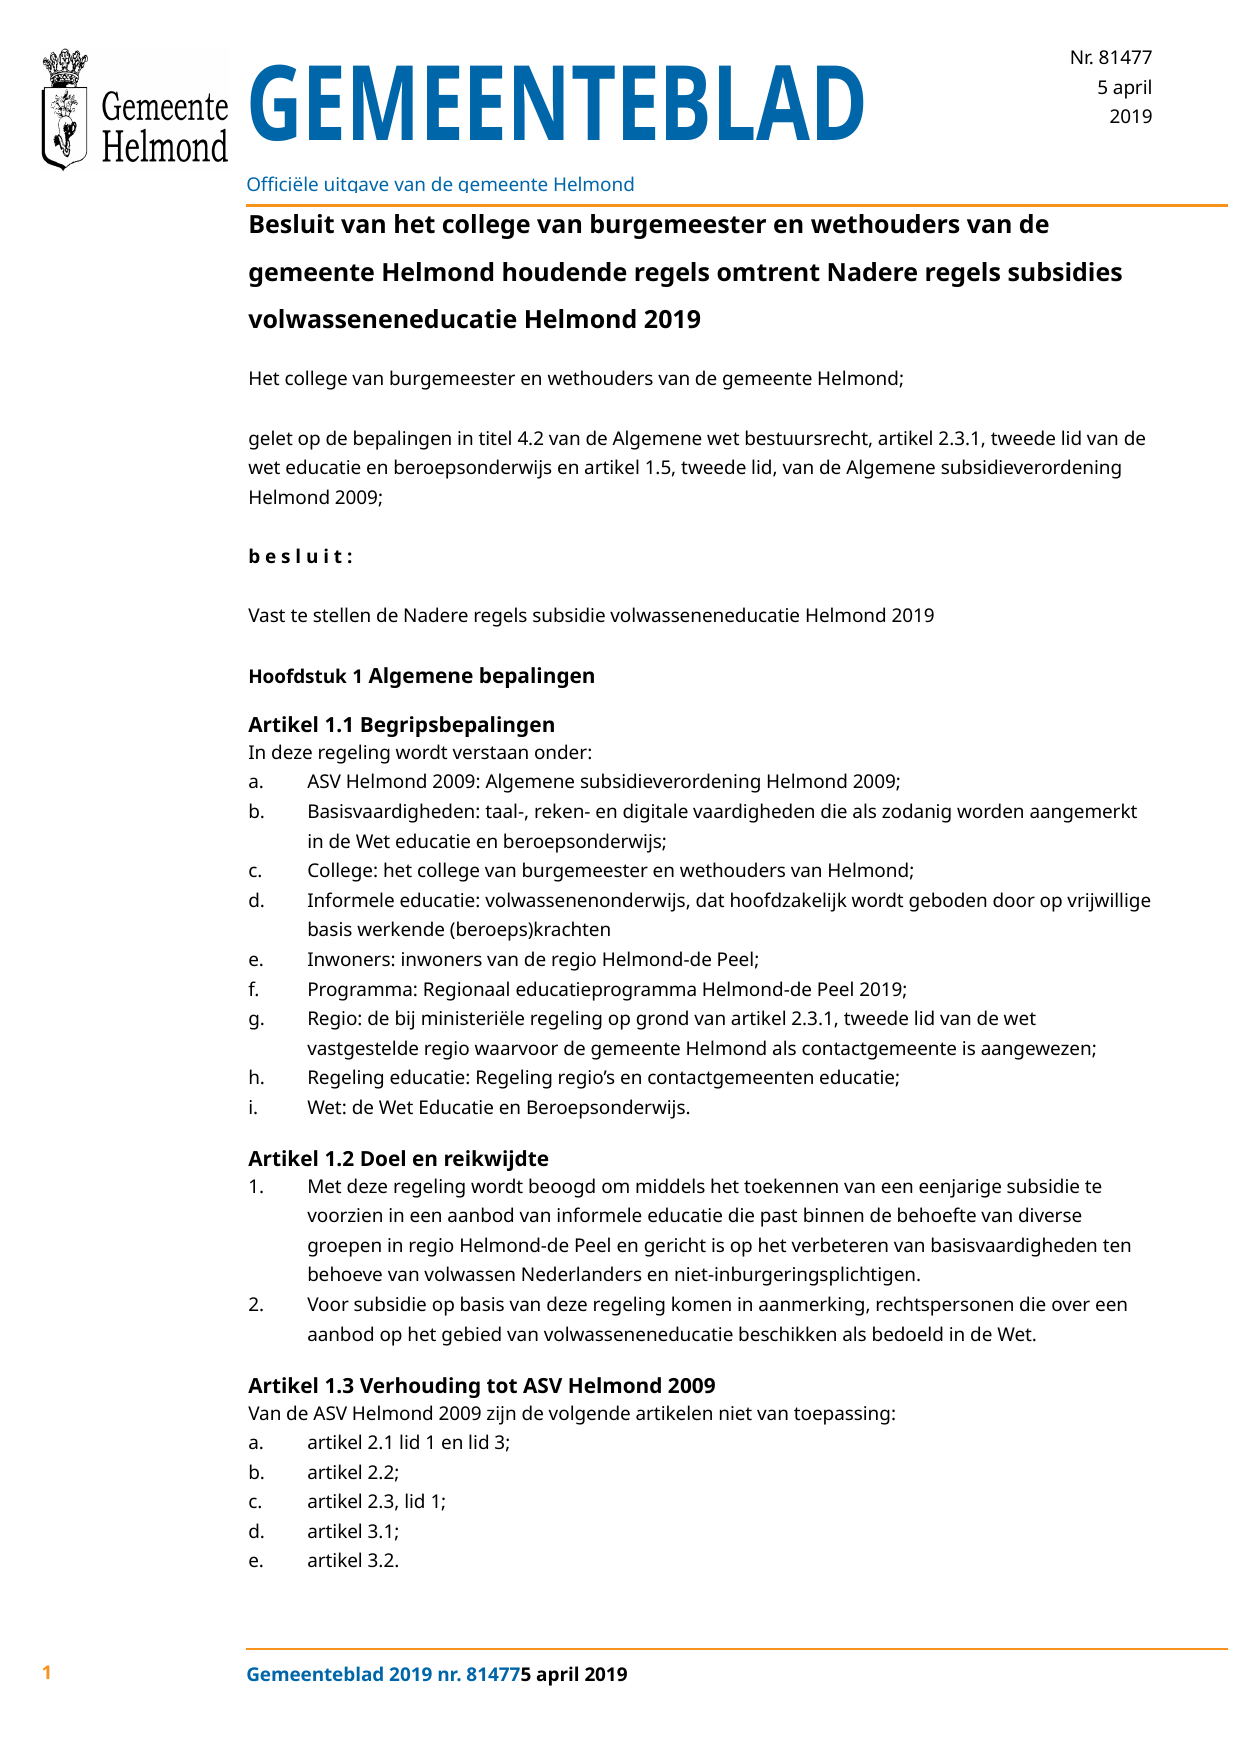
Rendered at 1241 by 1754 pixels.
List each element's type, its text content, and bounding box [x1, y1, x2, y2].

list Informele educatie: volwassenenonderwijs, dat hoofdzakelijk wordt geboden door op vrijwillige basis werkende (beroeps)krachten [248, 887, 1152, 942]
list Basisvaardigheden: taal-, reken- en digitale vaardigheden die als zodanig worden aangemerkt in de Wet educatie en beroepsonderwijs; [248, 798, 1152, 853]
text Artikel 1.1 Begripsbepalingen [248, 711, 1152, 739]
list Voor subsidie op basis van deze regeling komen in aanmerking, rechtspersonen die over een aanbod op het gebied van volwasseneneducatie beschikken als bedoeld in de Wet. [248, 1291, 1152, 1347]
picture [41, 47, 231, 172]
text Artikel 1.3 Verhouding tot ASV Helmond 2009 [248, 1371, 1152, 1400]
text Van de ASV Helmond 2009 zijn de volgende artikelen niet van toepassing: [248, 1400, 1152, 1425]
text In deze regeling wordt verstaan onder: [248, 739, 1152, 765]
list artikel 3.2. [248, 1548, 1152, 1573]
text Artikel 1.2 Doel en reikwijdte [248, 1144, 1152, 1173]
text Vast te stellen de Nadere regels subsidie volwasseneneducatie Helmond 2019 [248, 602, 1152, 628]
text gelet op de bepalingen in titel 4.2 van de Algemene wet bestuursrecht, artikel 2.3.1, tweede lid van de wet educatie en beroepsonderwijs en artikel 1.5, tweede lid, van de Algemene subsidieverordening Helmond 2009; [248, 425, 1152, 509]
list Programma: Regionaal educatieprogramma Helmond-de Peel 2019; [248, 976, 1152, 1001]
text b e s l u i t : [248, 543, 1152, 569]
list College: het college van burgemeester en wethouders van Helmond; [248, 857, 1152, 883]
list Inwoners: inwoners van de regio Helmond-de Peel; [248, 946, 1152, 972]
list artikel 2.2; [248, 1459, 1152, 1484]
list Met deze regeling wordt beoogd om middels het toekennen van een eenjarige subsidie te voorzien in een aanbod van informele educatie die past binnen de behoefte van diverse groepen in regio Helmond-de Peel en gericht is op het verbeteren van basisvaardigheden ten behoeve van volwassen Nederlanders en niet-inburgeringsplichtigen. [248, 1173, 1152, 1287]
list artikel 2.1 lid 1 en lid 3; [248, 1429, 1152, 1455]
text Besluit van het college van burgemeester en wethouders van de gemeente Helmond houdende regels omtrent Nadere regels subsidies volwasseneneducatie Helmond 2019 [248, 207, 1152, 336]
list ASV Helmond 2009: Algemene subsidieverordening Helmond 2009; [248, 769, 1152, 794]
text Hoofdstuk 1 Algemene bepalingen [248, 661, 1152, 690]
list Regio: de bij ministeriële regeling op grond van artikel 2.3.1, tweede lid van de wet vastgestelde regio waarvoor de gemeente Helmond als contactgemeente is aangewezen; [248, 1005, 1152, 1061]
list Regeling educatie: Regeling regio’s en contactgemeenten educatie; [248, 1064, 1152, 1090]
text Het college van burgemeester en wethouders van de gemeente Helmond; [248, 366, 1152, 391]
list Wet: de Wet Educatie en Beroepsonderwijs. [248, 1094, 1152, 1120]
list artikel 3.1; [248, 1518, 1152, 1544]
list artikel 2.3, lid 1; [248, 1488, 1152, 1514]
